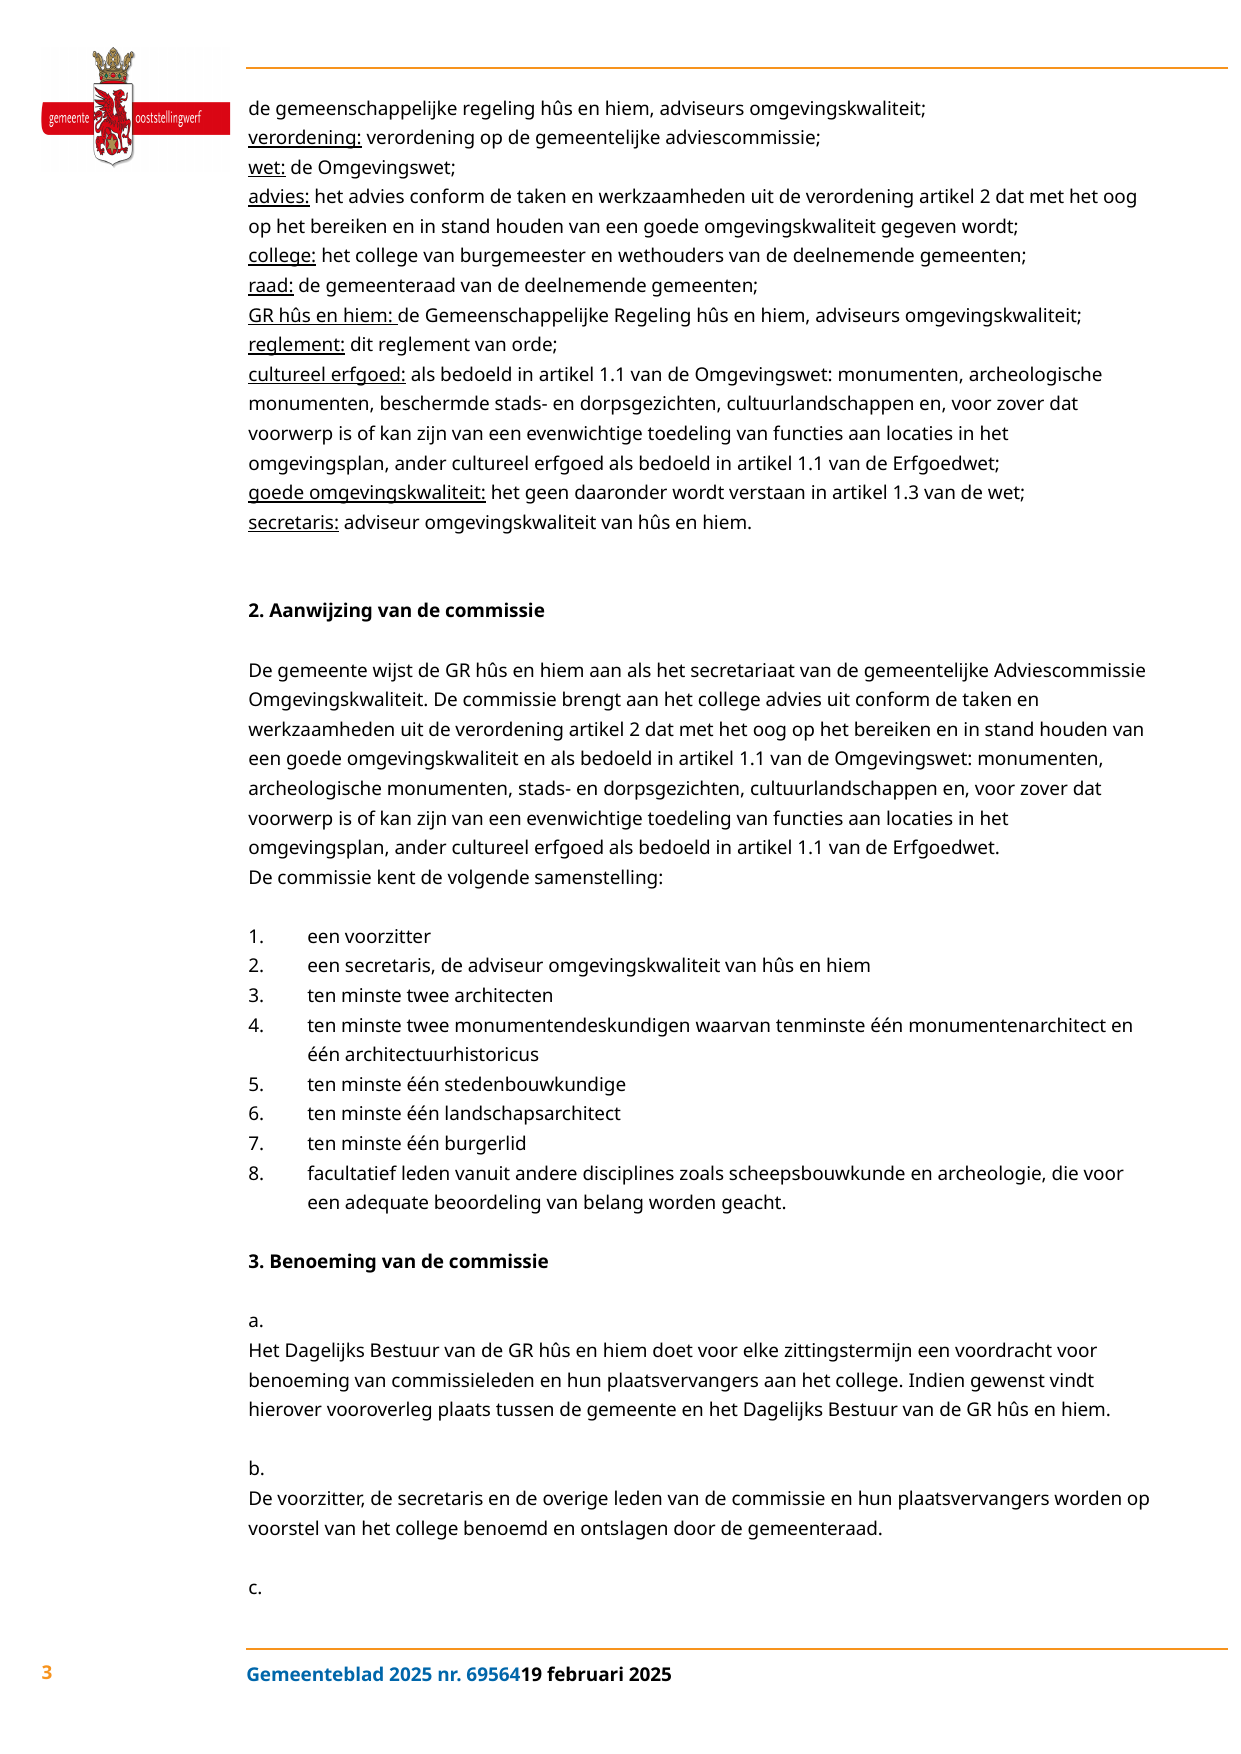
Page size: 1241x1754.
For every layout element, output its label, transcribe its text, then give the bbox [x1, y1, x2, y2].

list een secretaris, de adviseur omgevingskwaliteit van hûs en hiem [248, 953, 1152, 978]
text goede omgevingskwaliteit: het geen daaronder wordt verstaan in artikel 1.3 van de wet; [248, 479, 1152, 505]
text raad: de gemeenteraad van de deelnemende gemeenten; [248, 272, 1152, 298]
text De commissie kent de volgende samenstelling: [248, 864, 1152, 890]
text cultureel erfgoed: als bedoeld in artikel 1.1 van de Omgevingswet: monumenten, archeologische monumenten, beschermde stads- en dorpsgezichten, cultuurlandschappen en, voor zover dat voorwerp is of kan zijn van een evenwichtige toedeling van functies aan locaties in het omgevingsplan, ander cultureel erfgoed als bedoeld in artikel 1.1 van de Erfgoedwet; [248, 361, 1152, 476]
list ten minste één burgerlid [248, 1130, 1152, 1156]
text de gemeenschappelijke regeling hûs en hiem, adviseurs omgevingskwaliteit; [248, 95, 1152, 121]
text verordening: verordening op de gemeentelijke adviescommissie; [248, 124, 1152, 150]
list ten minste één landschapsarchitect [248, 1101, 1152, 1126]
text Het Dagelijks Bestuur van de GR hûs en hiem doet voor elke zittingstermijn een voordracht voor benoeming van commissieleden en hun plaatsvervangers aan het college. Indien gewenst vindt hierover vooroverleg plaats tussen de gemeente en het Dagelijks Bestuur van de GR hûs en hiem. [248, 1337, 1152, 1422]
list een voorzitter [248, 923, 1152, 949]
text advies: het advies conform de taken en werkzaamheden uit de verordening artikel 2 dat met het oog op het bereiken en in stand houden van een goede omgevingskwaliteit gegeven wordt; [248, 183, 1152, 239]
text college: het college van burgemeester en wethouders van de deelnemende gemeenten; [248, 243, 1152, 268]
text a. [248, 1308, 1152, 1333]
list ten minste twee monumentendeskundigen waarvan tenminste één monumentenarchitect en één architectuurhistoricus [248, 1012, 1152, 1067]
text reglement: dit reglement van orde; [248, 331, 1152, 357]
text GR hûs en hiem: de Gemeenschappelijke Regeling hûs en hiem, adviseurs omgevingskwaliteit; [248, 302, 1152, 328]
text De gemeente wijst de GR hûs en hiem aan als het secretariaat van de gemeentelijke Adviescommissie Omgevingskwaliteit. De commissie brengt aan het college advies uit conform de taken en werkzaamheden uit de verordening artikel 2 dat met het oog op het bereiken en in stand houden van een goede omgevingskwaliteit en als bedoeld in artikel 1.1 van de Omgevingswet: monumenten, archeologische monumenten, stads- en dorpsgezichten, cultuurlandschappen en, voor zover dat voorwerp is of kan zijn van een evenwichtige toedeling van functies aan locaties in het omgevingsplan, ander cultureel erfgoed als bedoeld in artikel 1.1 van de Erfgoedwet. [248, 657, 1152, 860]
text 2. Aanwijzing van de commissie [248, 598, 1152, 623]
text De voorzitter, de secretaris en de overige leden van de commissie en hun plaatsvervangers worden op voorstel van het college benoemd en ontslagen door de gemeenteraad. [248, 1485, 1152, 1541]
text secretaris: adviseur omgevingskwaliteit van hûs en hiem. [248, 509, 1152, 535]
text b. [248, 1456, 1152, 1481]
picture [41, 47, 231, 172]
list facultatief leden vanuit andere disciplines zoals scheepsbouwkunde en archeologie, die voor een adequate beoordeling van belang worden geacht. [248, 1160, 1152, 1215]
text wet: de Omgevingswet; [248, 154, 1152, 180]
list ten minste twee architecten [248, 982, 1152, 1008]
list ten minste één stedenbouwkundige [248, 1071, 1152, 1097]
text c. [248, 1574, 1152, 1600]
text 3. Benoeming van de commissie [248, 1248, 1152, 1274]
